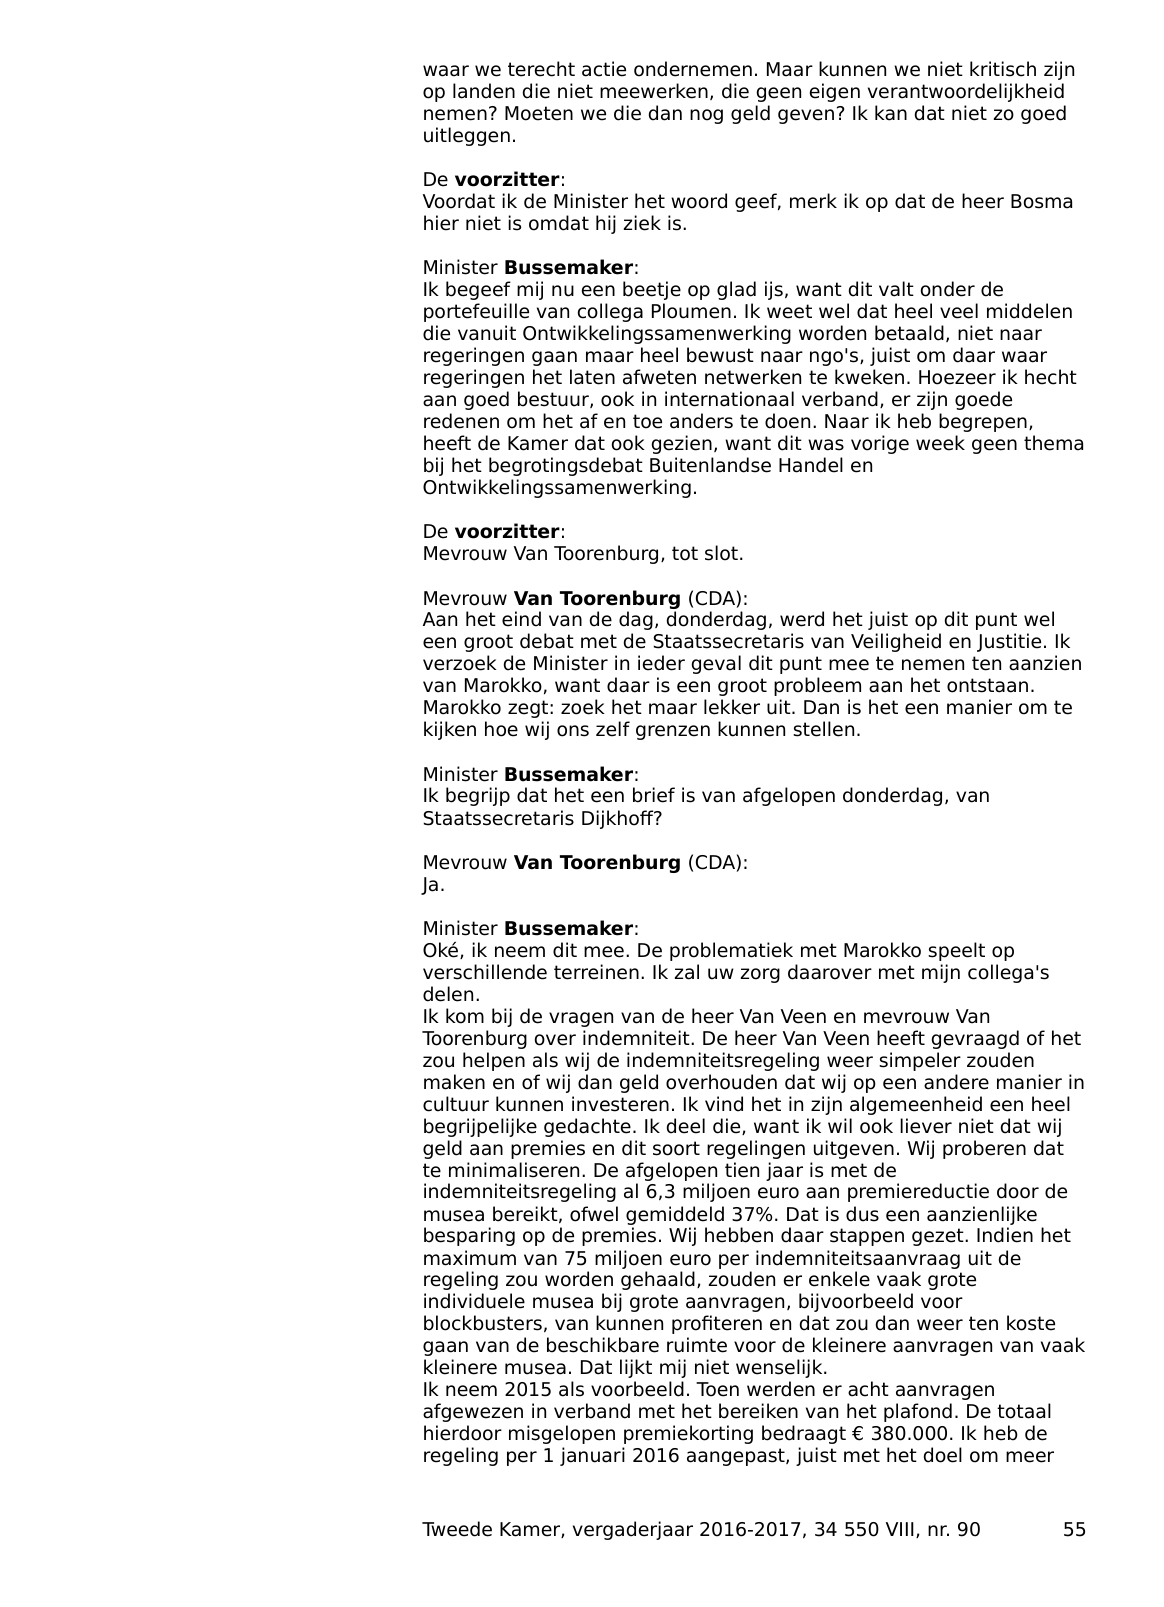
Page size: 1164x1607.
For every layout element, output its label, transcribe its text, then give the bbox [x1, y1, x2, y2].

text Mevrouw Van Toorenburg (CDA): [422, 587, 1087, 609]
text Ja. [422, 873, 1087, 896]
text Ik begrijp dat het een brief is van afgelopen donderdag, van Staatssecretaris Dijkhoff? [422, 785, 1087, 829]
text De voorzitter: [422, 521, 1087, 543]
text Minister Bussemaker: [422, 257, 1087, 279]
text Mevrouw Van Toorenburg (CDA): [422, 852, 1087, 873]
text Ik begeef mij nu een beetje op glad ijs, want dit valt onder de portefeuille van collega Ploumen. Ik weet wel dat heel veel middelen die vanuit Ontwikkelingssamenwerking worden betaald, niet naar regeringen gaan maar heel bewust naar ngo's, juist om daar waar regeringen het laten afweten netwerken te kweken. Hoezeer ik hecht aan goed bestuur, ook in internationaal verband, er zijn goede redenen om het af en toe anders te doen. Naar ik heb begrepen, heeft de Kamer dat ook gezien, want dit was vorige week geen thema bij het begrotingsdebat Buitenlandse Handel en Ontwikkelingssamenwerking. [422, 279, 1087, 499]
text Voordat ik de Minister het woord geef, merk ik op dat de heer Bosma hier niet is omdat hij ziek is. [422, 191, 1087, 235]
text Mevrouw Van Toorenburg, tot slot. [422, 543, 1087, 565]
text Ik kom bij de vragen van de heer Van Veen en mevrouw Van Toorenburg over indemniteit. De heer Van Veen heeft gevraagd of het zou helpen als wij de indemniteitsregeling weer simpeler zouden maken en of wij dan geld overhouden dat wij op een andere manier in cultuur kunnen investeren. Ik vind het in zijn algemeenheid een heel begrijpelijke gedachte. Ik deel die, want ik wil ook liever niet dat wij geld aan premies en dit soort regelingen uitgeven. Wij proberen dat te minimaliseren. De afgelopen tien jaar is met de indemniteitsregeling al 6,3 miljoen euro aan premiereductie door de musea bereikt, ofwel gemiddeld 37%. Dat is dus een aanzienlijke besparing op de premies. Wij hebben daar stappen gezet. Indien het maximum van 75 miljoen euro per indemniteitsaanvraag uit de regeling zou worden gehaald, zouden er enkele vaak grote individuele musea bij grote aanvragen, bijvoorbeeld voor blockbusters, van kunnen profiteren en dat zou dan weer ten koste gaan van de beschikbare ruimte voor de kleinere aanvragen van vaak kleinere musea. Dat lijkt mij niet wenselijk. [422, 1006, 1087, 1379]
text Minister Bussemaker: [422, 763, 1087, 785]
text Ik neem 2015 als voorbeeld. Toen werden er acht aanvragen afgewezen in verband met het bereiken van het plafond. De totaal hierdoor misgelopen premiekorting bedraagt € 380.000. Ik heb de regeling per 1 januari 2016 aangepast, juist met het doel om meer [422, 1379, 1087, 1467]
text Oké, ik neem dit mee. De problematiek met Marokko speelt op verschillende terreinen. Ik zal uw zorg daarover met mijn collega's delen. [422, 940, 1087, 1006]
text Aan het eind van de dag, donderdag, werd het juist op dit punt wel een groot debat met de Staatssecretaris van Veiligheid en Justitie. Ik verzoek de Minister in ieder geval dit punt mee te nemen ten aanzien van Marokko, want daar is een groot probleem aan het ontstaan. Marokko zegt: zoek het maar lekker uit. Dan is het een manier om te kijken hoe wij ons zelf grenzen kunnen stellen. [422, 609, 1087, 741]
text De voorzitter: [422, 169, 1087, 191]
text Minister Bussemaker: [422, 918, 1087, 940]
text waar we terecht actie ondernemen. Maar kunnen we niet kritisch zijn op landen die niet meewerken, die geen eigen verantwoordelijkheid nemen? Moeten we die dan nog geld geven? Ik kan dat niet zo goed uitleggen. [422, 59, 1087, 147]
